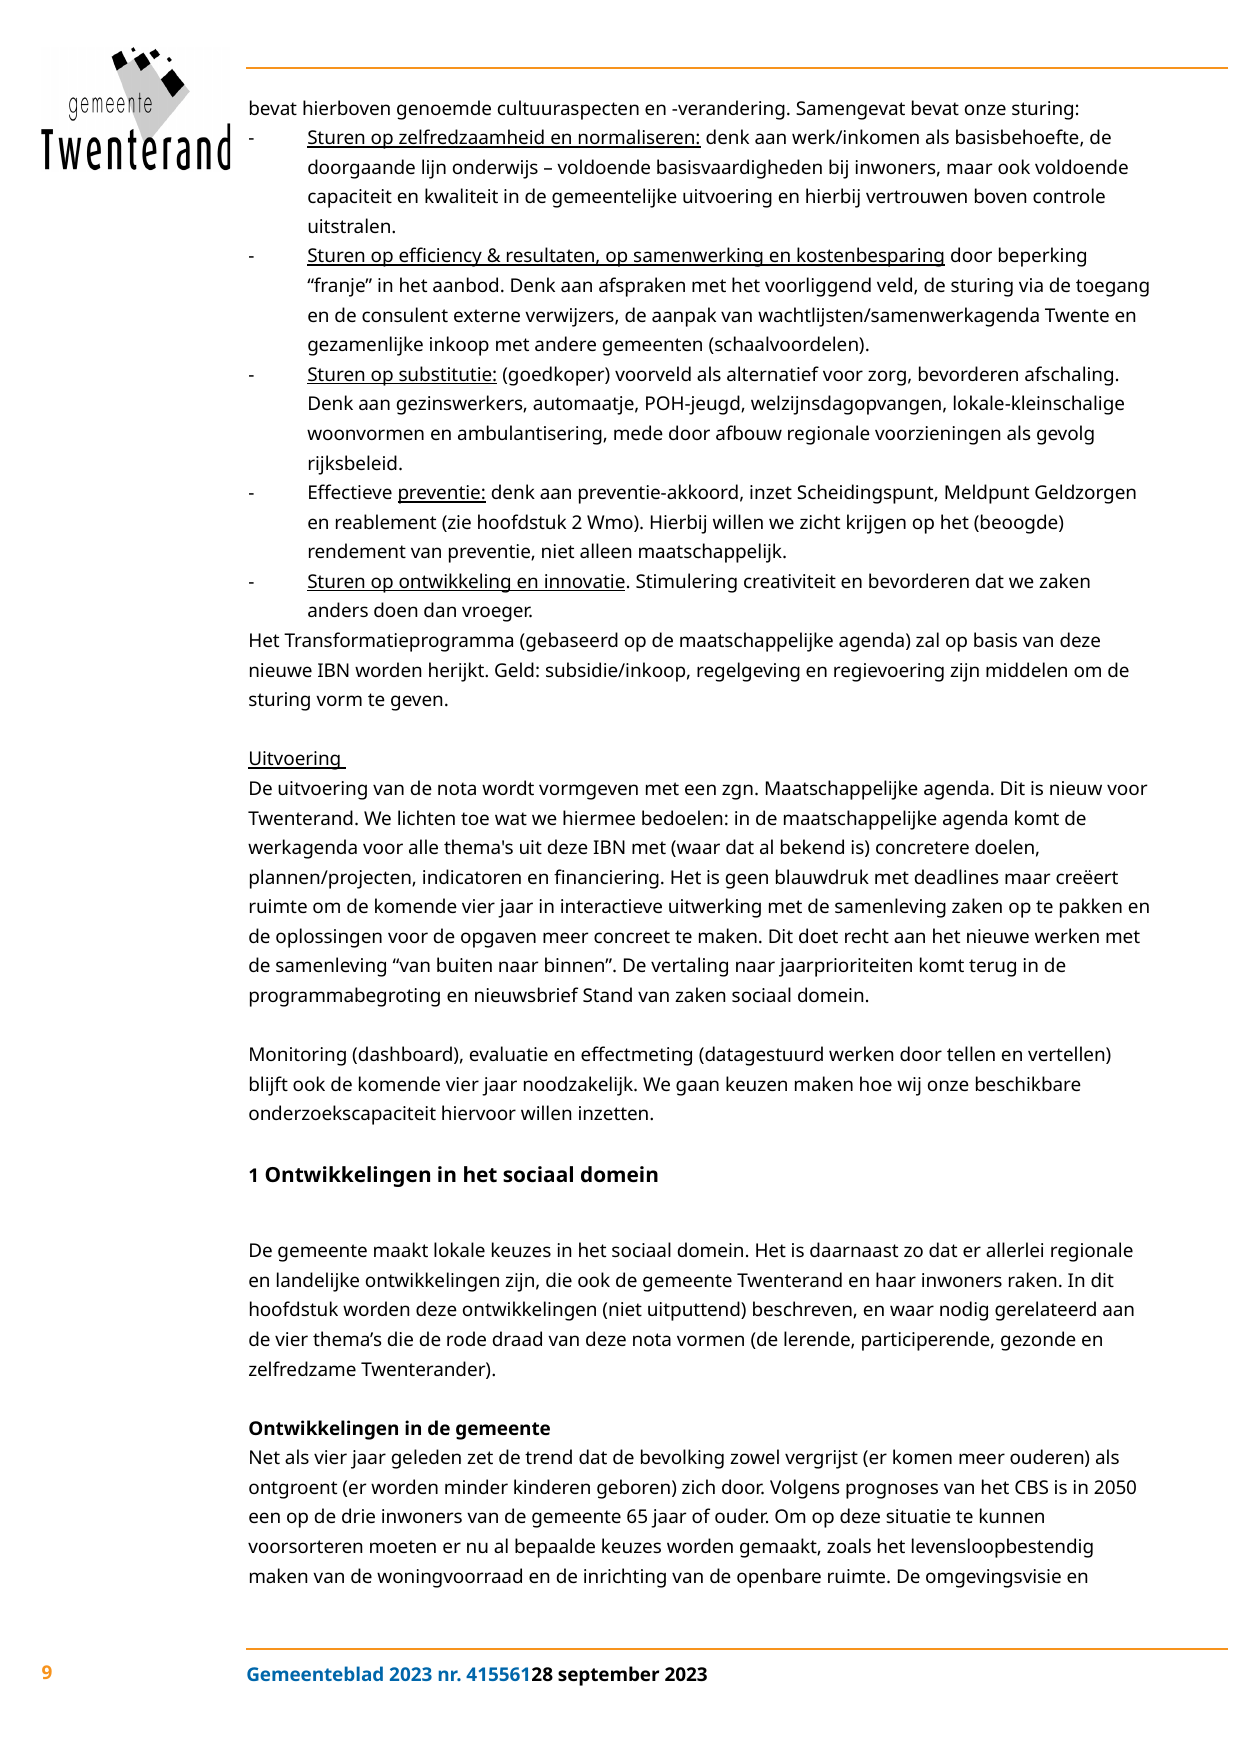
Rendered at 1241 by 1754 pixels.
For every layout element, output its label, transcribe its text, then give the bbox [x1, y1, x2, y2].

text Uitvoering [248, 746, 1152, 771]
list Sturen op efficiency & resultaten, op samenwerking en kostenbesparing door beperking “franje” in het aanbod. Denk aan afspraken met het voorliggend veld, de sturing via de toegang en de consulent externe verwijzers, de aanpak van wachtlijsten/samenwerkagenda Twente en gezamenlijke inkoop met andere gemeenten (schaalvoordelen). [248, 243, 1152, 357]
text bevat hierboven genoemde cultuuraspecten en -verandering. Samengevat bevat onze sturing: [248, 95, 1152, 121]
picture [41, 47, 231, 172]
text De uitvoering van de nota wordt vormgeven met een zgn. Maatschappelijke agenda. Dit is nieuw voor Twenterand. We lichten toe wat we hiermee bedoelen: in de maatschappelijke agenda komt de werkagenda voor alle thema's uit deze IBN met (waar dat al bekend is) concretere doelen, plannen/projecten, indicatoren en financiering. Het is geen blauwdruk met deadlines maar creëert ruimte om de komende vier jaar in interactieve uitwerking met de samenleving zaken op te pakken en de oplossingen voor de opgaven meer concreet te maken. Dit doet recht aan het nieuwe werken met de samenleving “van buiten naar binnen”. De vertaling naar jaarprioriteiten komt terug in de programmabegroting en nieuwsbrief Stand van zaken sociaal domein. [248, 775, 1152, 1008]
text Monitoring (dashboard), evaluatie en effectmeting (datagestuurd werken door tellen en vertellen) blijft ook de komende vier jaar noodzakelijk. We gaan keuzen maken hoe wij onze beschikbare onderzoekscapaciteit hiervoor willen inzetten. [248, 1041, 1152, 1126]
list Effectieve preventie: denk aan preventie-akkoord, inzet Scheidingspunt, Meldpunt Geldzorgen en reablement (zie hoofdstuk 2 Wmo). Hierbij willen we zicht krijgen op het (beoogde) rendement van preventie, niet alleen maatschappelijk. [248, 479, 1152, 564]
text 1 Ontwikkelingen in het sociaal domein [248, 1160, 1152, 1188]
text Het Transformatieprogramma (gebaseerd op de maatschappelijke agenda) zal op basis van deze nieuwe IBN worden herijkt. Geld: subsidie/inkoop, regelgeving en regievoering zijn middelen om de sturing vorm te geven. [248, 627, 1152, 712]
list Sturen op substitutie: (goedkoper) voorveld als alternatief voor zorg, bevorderen afschaling. Denk aan gezinswerkers, automaatje, POH-jeugd, welzijnsdagopvangen, lokale-kleinschalige woonvormen en ambulantisering, mede door afbouw regionale voorzieningen als gevolg rijksbeleid. [248, 361, 1152, 476]
text De gemeente maakt lokale keuzes in het sociaal domein. Het is daarnaast zo dat er allerlei regionale en landelijke ontwikkelingen zijn, die ook de gemeente Twenterand en haar inwoners raken. In dit hoofdstuk worden deze ontwikkelingen (niet uitputtend) beschreven, en waar nodig gerelateerd aan de vier thema’s die de rode draad van deze nota vormen (de lerende, participerende, gezonde en zelfredzame Twenterander). [248, 1237, 1152, 1382]
list Sturen op zelfredzaamheid en normaliseren: denk aan werk/inkomen als basisbehoefte, de doorgaande lijn onderwijs – voldoende basisvaardigheden bij inwoners, maar ook voldoende capaciteit en kwaliteit in de gemeentelijke uitvoering en hierbij vertrouwen boven controle uitstralen. [248, 124, 1152, 239]
text Ontwikkelingen in de gemeente [248, 1415, 1152, 1441]
list Sturen op ontwikkeling en innovatie. Stimulering creativiteit en bevorderen dat we zaken anders doen dan vroeger. [248, 568, 1152, 623]
text Net als vier jaar geleden zet de trend dat de bevolking zowel vergrijst (er komen meer ouderen) als ontgroent (er worden minder kinderen geboren) zich door. Volgens prognoses van het CBS is in 2050 een op de drie inwoners van de gemeente 65 jaar of ouder. Om op deze situatie te kunnen voorsorteren moeten er nu al bepaalde keuzes worden gemaakt, zoals het levensloopbestendig maken van de woningvoorraad en de inrichting van de openbare ruimte. De omgevingsvisie en [248, 1444, 1152, 1589]
